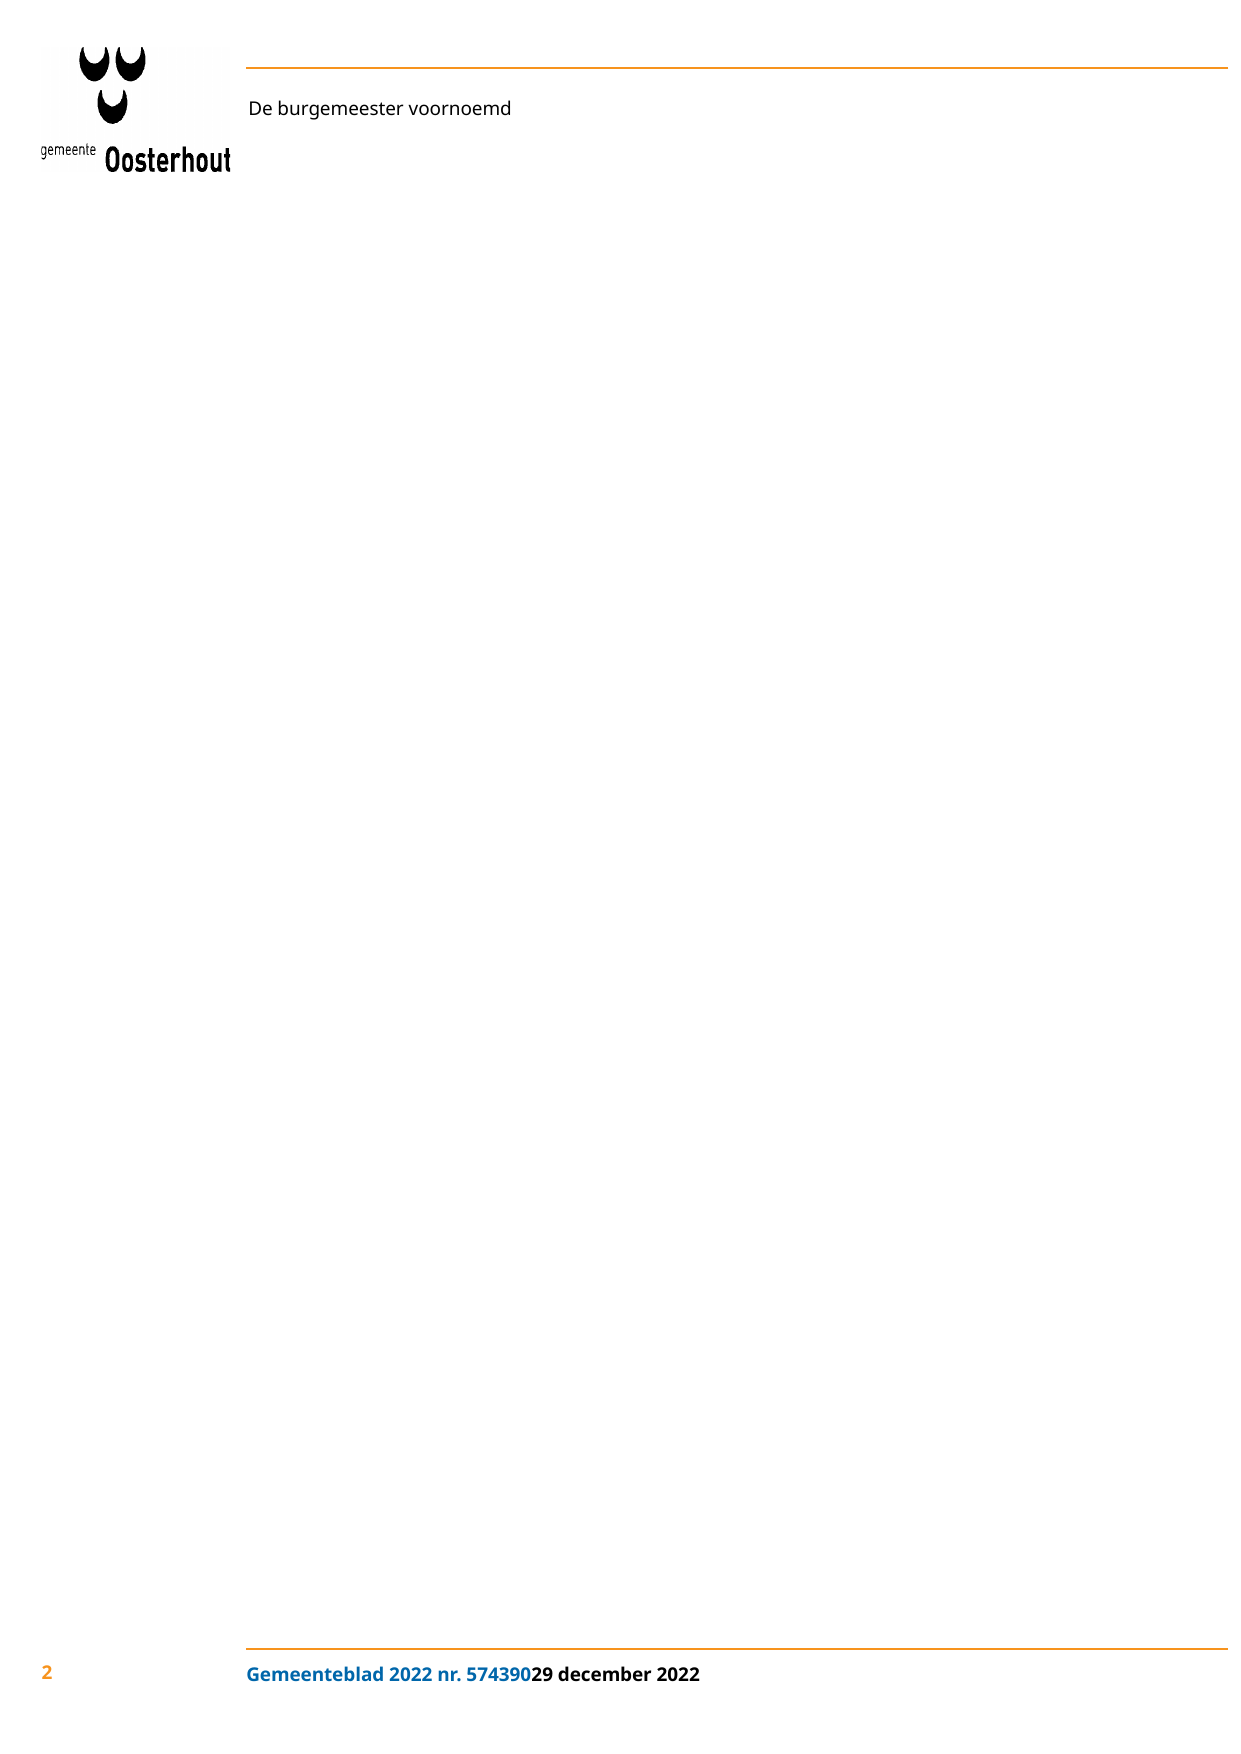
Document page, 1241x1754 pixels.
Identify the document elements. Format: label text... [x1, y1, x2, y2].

picture [41, 47, 231, 172]
text De burgemeester voornoemd [248, 95, 1152, 121]
